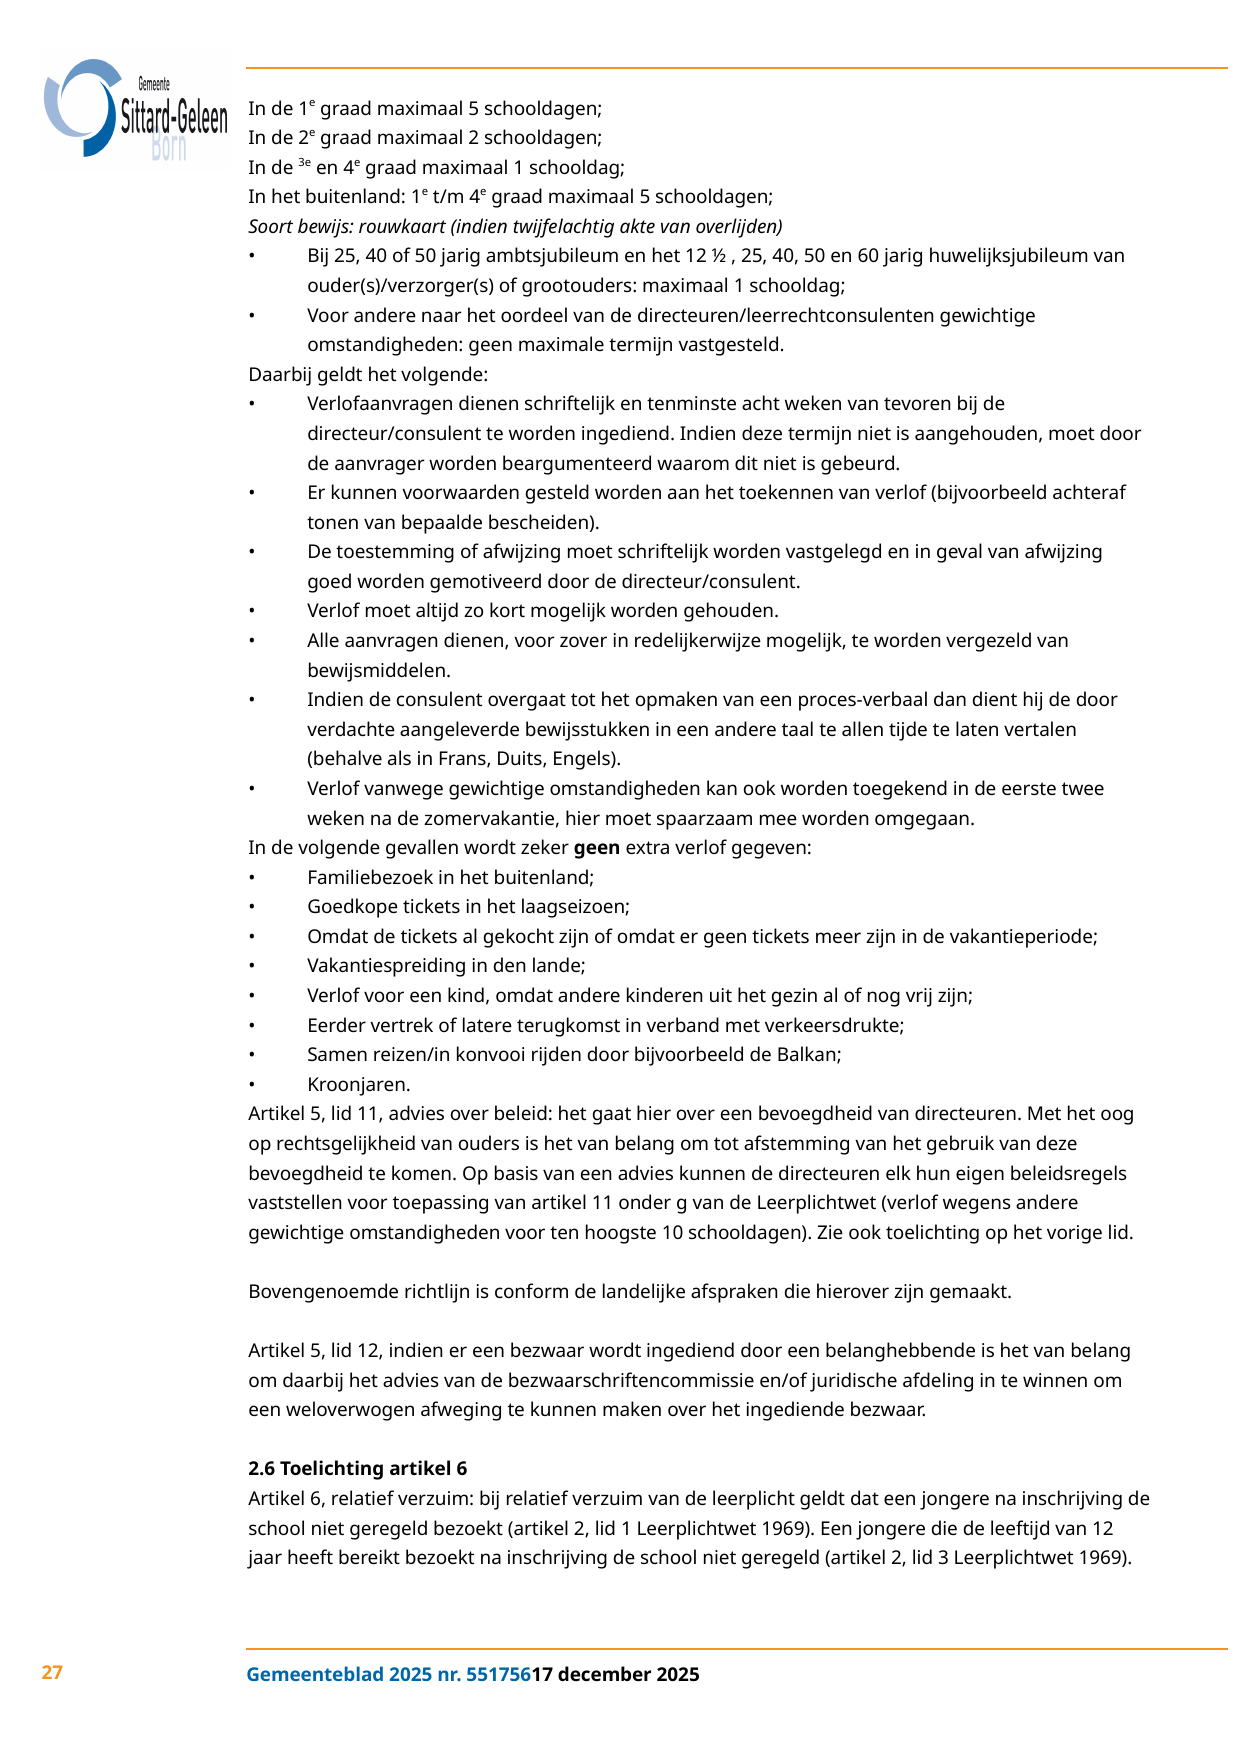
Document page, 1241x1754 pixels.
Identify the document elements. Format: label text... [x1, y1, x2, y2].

list Indien de consulent overgaat tot het opmaken van een proces-verbaal dan dient hij de door verdachte aangeleverde bewijsstukken in een andere taal te allen tijde te laten vertalen (behalve als in Frans, Duits, Engels). [248, 686, 1152, 771]
list Verlof vanwege gewichtige omstandigheden kan ook worden toegekend in de eerste twee weken na de zomervakantie, hier moet spaarzaam mee worden omgegaan. [248, 775, 1152, 831]
text In de 1e graad maximaal 5 schooldagen; [248, 95, 1152, 121]
text Soort bewijs: rouwkaart (indien twijfelachtig akte van overlijden) [248, 213, 1152, 239]
text In de 2e graad maximaal 2 schooldagen; [248, 124, 1152, 150]
picture [41, 47, 231, 172]
list Eerder vertrek of latere terugkomst in verband met verkeersdrukte; [248, 1012, 1152, 1038]
text In de 3e en 4e graad maximaal 1 schooldag; [248, 154, 1152, 180]
text In het buitenland: 1e t/m 4e graad maximaal 5 schooldagen; [248, 183, 1152, 209]
list Goedkope tickets in het laagseizoen; [248, 893, 1152, 919]
list Vakantiespreiding in den lande; [248, 953, 1152, 978]
list Verlofaanvragen dienen schriftelijk en tenminste acht weken van tevoren bij de directeur/consulent te worden ingediend. Indien deze termijn niet is aangehouden, moet door de aanvrager worden beargumenteerd waarom dit niet is gebeurd. [248, 391, 1152, 476]
text Bovengenoemde richtlijn is conform de landelijke afspraken die hierover zijn gemaakt. [248, 1278, 1152, 1304]
text 2.6 Toelichting artikel 6 [248, 1456, 1152, 1481]
list Alle aanvragen dienen, voor zover in redelijkerwijze mogelijk, te worden vergezeld van bewijsmiddelen. [248, 627, 1152, 683]
text In de volgende gevallen wordt zeker geen extra verlof gegeven: [248, 834, 1152, 860]
list Familiebezoek in het buitenland; [248, 864, 1152, 890]
text Artikel 6, relatief verzuim: bij relatief verzuim van de leerplicht geldt dat een jongere na inschrijving de school niet geregeld bezoekt (artikel 2, lid 1 Leerplichtwet 1969). Een jongere die de leeftijd van 12 jaar heeft bereikt bezoekt na inschrijving de school niet geregeld (artikel 2, lid 3 Leerplichtwet 1969). [248, 1485, 1152, 1570]
text Artikel 5, lid 12, indien er een bezwaar wordt ingediend door een belanghebbende is het van belang om daarbij het advies van de bezwaarschriftencommissie en/of juridische afdeling in te winnen om een weloverwogen afweging te kunnen maken over het ingediende bezwaar. [248, 1337, 1152, 1422]
list Omdat de tickets al gekocht zijn of omdat er geen tickets meer zijn in de vakantieperiode; [248, 923, 1152, 949]
list De toestemming of afwijzing moet schriftelijk worden vastgelegd en in geval van afwijzing goed worden gemotiveerd door de directeur/consulent. [248, 538, 1152, 594]
list Samen reizen/in konvooi rijden door bijvoorbeeld de Balkan; [248, 1041, 1152, 1067]
list Bij 25, 40 of 50 jarig ambtsjubileum en het 12 ½ , 25, 40, 50 en 60 jarig huwelijksjubileum van ouder(s)/verzorger(s) of grootouders: maximaal 1 schooldag; [248, 243, 1152, 298]
list Verlof moet altijd zo kort mogelijk worden gehouden. [248, 598, 1152, 623]
list Verlof voor een kind, omdat andere kinderen uit het gezin al of nog vrij zijn; [248, 982, 1152, 1008]
text Artikel 5, lid 11, advies over beleid: het gaat hier over een bevoegdheid van directeuren. Met het oog op rechtsgelijkheid van ouders is het van belang om tot afstemming van het gebruik van deze bevoegdheid te komen. Op basis van een advies kunnen de directeuren elk hun eigen beleidsregels vaststellen voor toepassing van artikel 11 onder g van de Leerplichtwet (verlof wegens andere gewichtige omstandigheden voor ten hoogste 10 schooldagen). Zie ook toelichting op het vorige lid. [248, 1101, 1152, 1245]
list Kroonjaren. [248, 1071, 1152, 1097]
list Voor andere naar het oordeel van de directeuren/leerrechtconsulenten gewichtige omstandigheden: geen maximale termijn vastgesteld. [248, 302, 1152, 357]
text Daarbij geldt het volgende: [248, 361, 1152, 387]
list Er kunnen voorwaarden gesteld worden aan het toekennen van verlof (bijvoorbeeld achteraf tonen van bepaalde bescheiden). [248, 479, 1152, 535]
